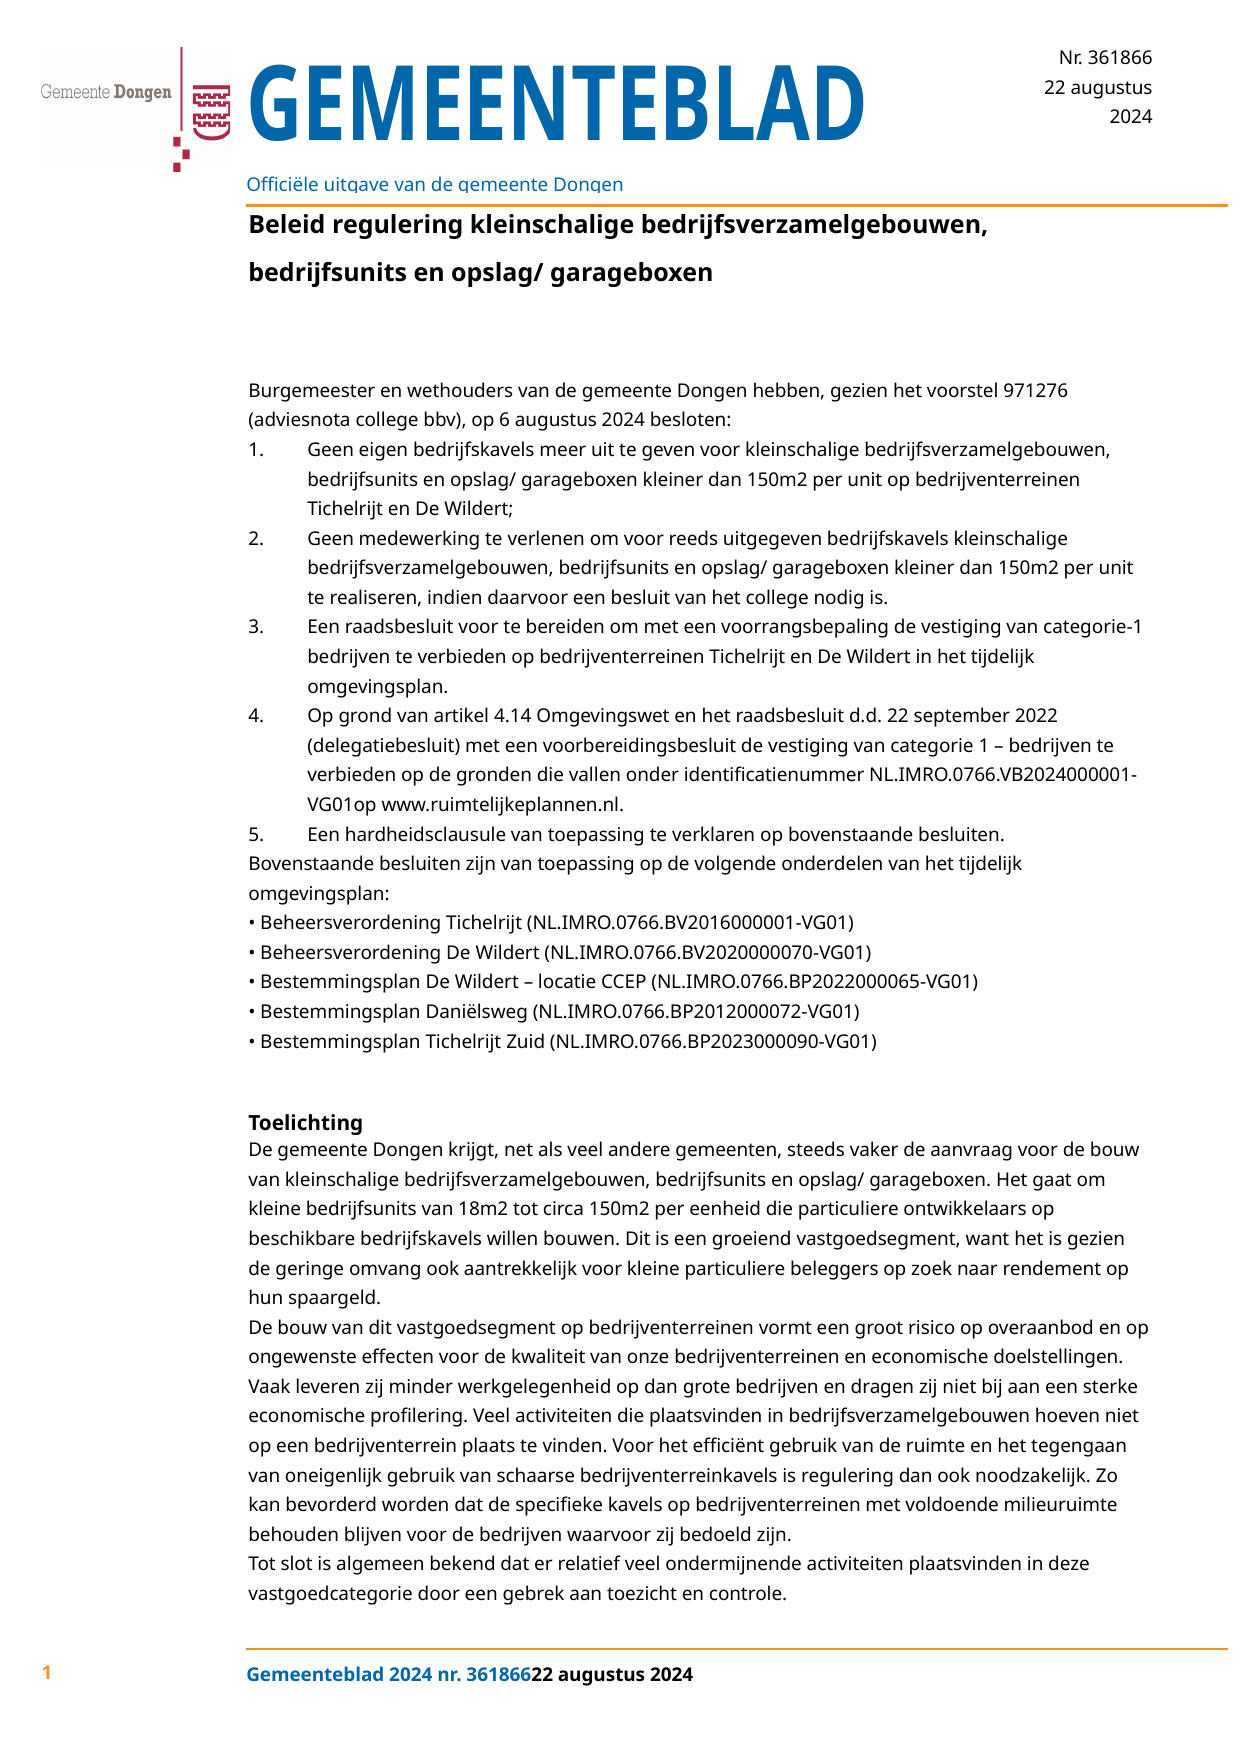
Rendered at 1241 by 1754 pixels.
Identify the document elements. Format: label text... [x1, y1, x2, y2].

text Bovenstaande besluiten zijn van toepassing op de volgende onderdelen van het tijdelijk omgevingsplan: [248, 850, 1152, 906]
text Toelichting [248, 1108, 1152, 1136]
list Op grond van artikel 4.14 Omgevingswet en het raadsbesluit d.d. 22 september 2022 (delegatiebesluit) met een voorbereidingsbesluit de vestiging van categorie 1 – bedrijven te verbieden op de gronden die vallen onder identificatienummer NL.IMRO.0766.VB2024000001-VG01op www.ruimtelijkeplannen.nl. [248, 702, 1152, 817]
list Een hardheidsclausule van toepassing te verklaren op bovenstaande besluiten. [248, 821, 1152, 847]
list Een raadsbesluit voor te bereiden om met een voorrangsbepaling de vestiging van categorie-1 bedrijven te verbieden op bedrijventerreinen Tichelrijt en De Wildert in het tijdelijk omgevingsplan. [248, 614, 1152, 699]
text Tot slot is algemeen bekend dat er relatief veel ondermijnende activiteiten plaatsvinden in deze vastgoedcategorie door een gebrek aan toezicht en controle. [248, 1551, 1152, 1606]
list Geen eigen bedrijfskavels meer uit te geven voor kleinschalige bedrijfsverzamelgebouwen, bedrijfsunits en opslag/ garageboxen kleiner dan 150m2 per unit op bedrijventerreinen Tichelrijt en De Wildert; [248, 436, 1152, 521]
text • Bestemmingsplan Daniëlsweg (NL.IMRO.0766.BP2012000072-VG01) [248, 998, 1152, 1024]
text • Bestemmingsplan Tichelrijt Zuid (NL.IMRO.0766.BP2023000090-VG01) [248, 1028, 1152, 1054]
text Burgemeester en wethouders van de gemeente Dongen hebben, gezien het voorstel 971276 (adviesnota college bbv), op 6 augustus 2024 besloten: [248, 377, 1152, 432]
text • Beheersverordening De Wildert (NL.IMRO.0766.BV2020000070-VG01) [248, 939, 1152, 965]
text De bouw van dit vastgoedsegment op bedrijventerreinen vormt een groot risico op overaanbod en op ongewenste effecten voor de kwaliteit van onze bedrijventerreinen en economische doelstellingen. Vaak leveren zij minder werkgelegenheid op dan grote bedrijven en dragen zij niet bij aan een sterke economische profilering. Veel activiteiten die plaatsvinden in bedrijfsverzamelgebouwen hoeven niet op een bedrijventerrein plaats te vinden. Voor het efficiënt gebruik van de ruimte en het tegengaan van oneigenlijk gebruik van schaarse bedrijventerreinkavels is regulering dan ook noodzakelijk. Zo kan bevorderd worden dat de specifieke kavels op bedrijventerreinen met voldoende milieuruimte behouden blijven voor de bedrijven waarvoor zij bedoeld zijn. [248, 1314, 1152, 1547]
text Beleid regulering kleinschalige bedrijfsverzamelgebouwen, bedrijfsunits en opslag/ garageboxen [248, 207, 1152, 288]
list Geen medewerking te verlenen om voor reeds uitgegeven bedrijfskavels kleinschalige bedrijfsverzamelgebouwen, bedrijfsunits en opslag/ garageboxen kleiner dan 150m2 per unit te realiseren, indien daarvoor een besluit van het college nodig is. [248, 525, 1152, 610]
picture [41, 47, 231, 172]
text De gemeente Dongen krijgt, net als veel andere gemeenten, steeds vaker de aanvraag voor de bouw van kleinschalige bedrijfsverzamelgebouwen, bedrijfsunits en opslag/ garageboxen. Het gaat om kleine bedrijfsunits van 18m2 tot circa 150m2 per eenheid die particuliere ontwikkelaars op beschikbare bedrijfskavels willen bouwen. Dit is een groeiend vastgoedsegment, want het is gezien de geringe omvang ook aantrekkelijk voor kleine particuliere beleggers op zoek naar rendement op hun spaargeld. [248, 1136, 1152, 1310]
text • Beheersverordening Tichelrijt (NL.IMRO.0766.BV2016000001-VG01) [248, 909, 1152, 935]
text • Bestemmingsplan De Wildert – locatie CCEP (NL.IMRO.0766.BP2022000065-VG01) [248, 969, 1152, 994]
